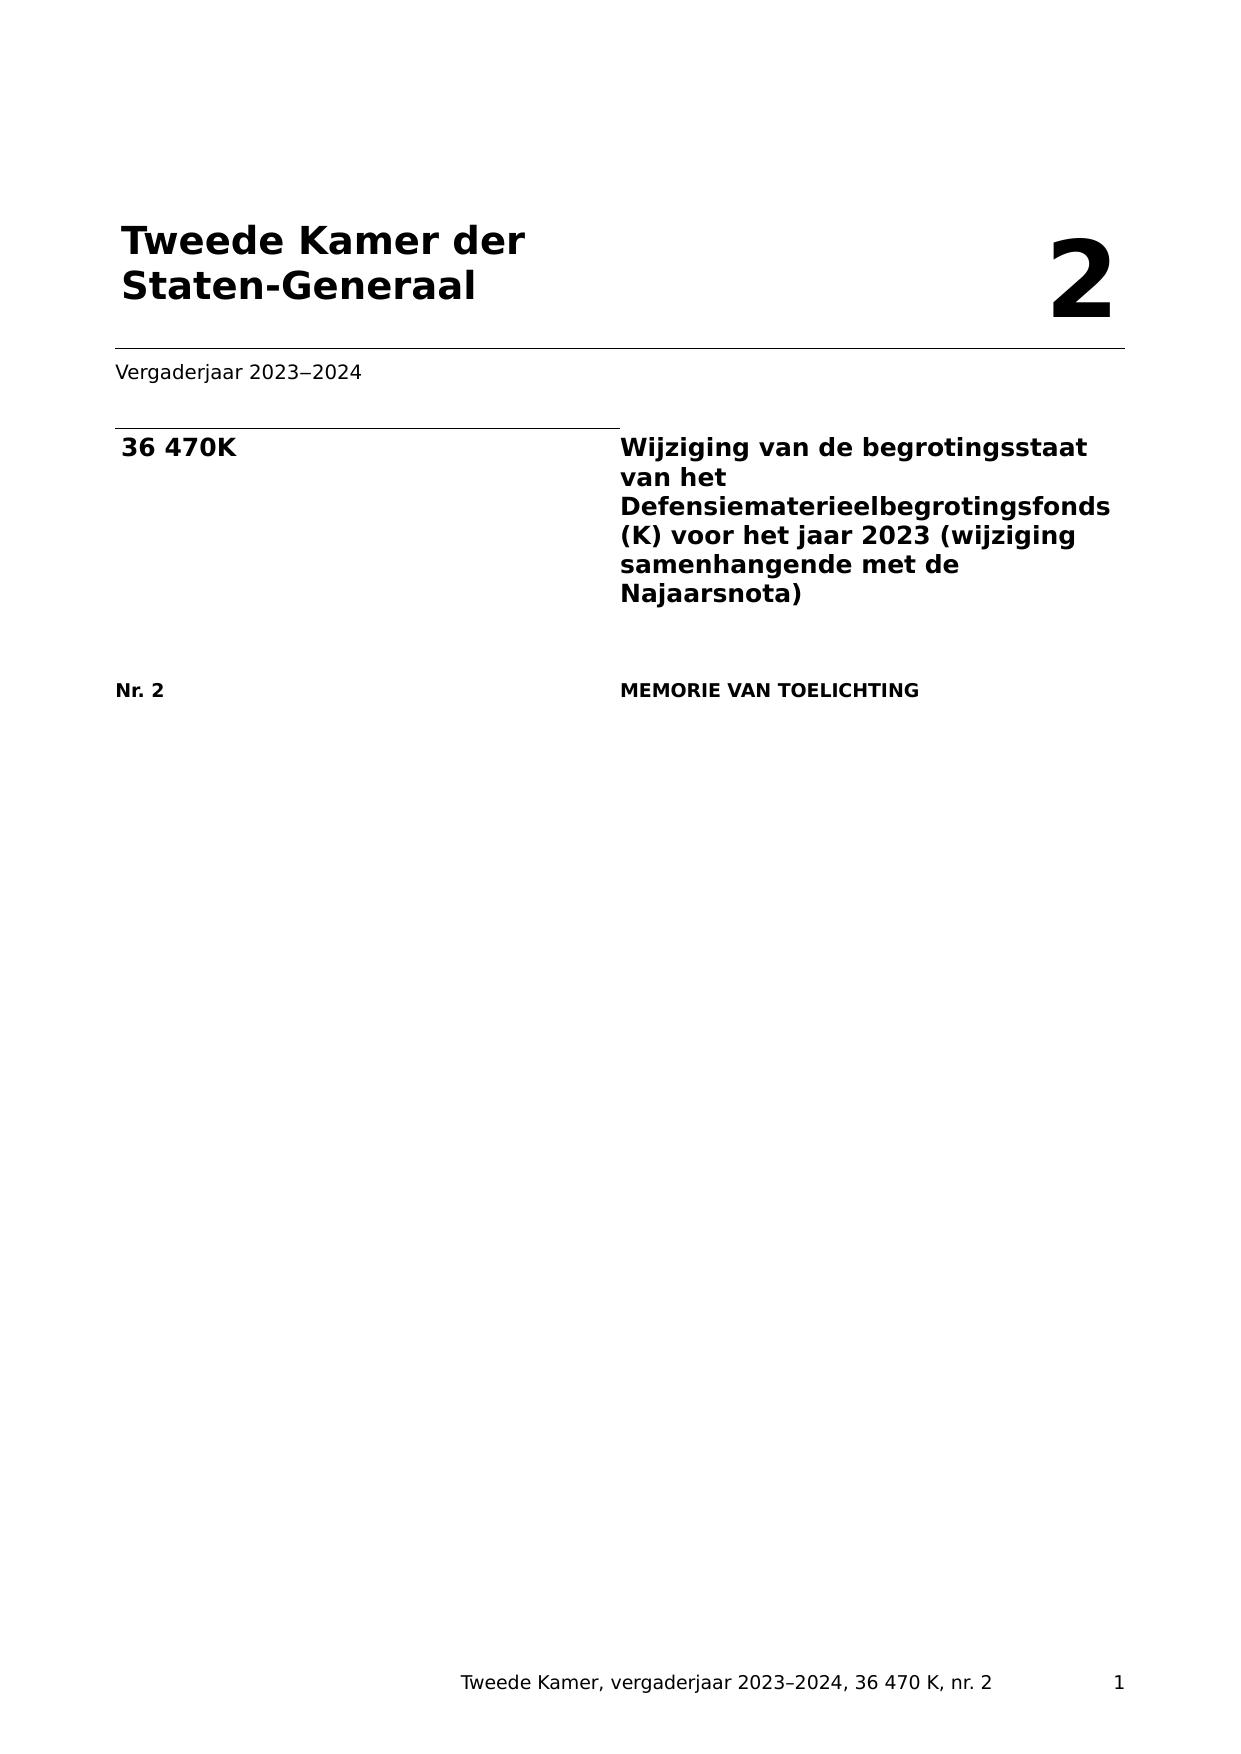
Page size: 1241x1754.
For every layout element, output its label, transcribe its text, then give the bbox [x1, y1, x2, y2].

table_cell Vergaderjaar 2023‒2024 [115, 349, 1125, 384]
table_header Nr. 2 [115, 680, 620, 724]
table_header Tweede Kamer der Staten-Generaal [115, 213, 620, 348]
table_header Wijziging van de begrotingsstaat van het Defensiematerieelbegrotingsfonds (K) voor het jaar 2023 (wijziging samenhangende met de Najaarsnota) [620, 428, 1125, 614]
table_header MEMORIE VAN TOELICHTING [620, 680, 1125, 724]
table_header 36 470K [115, 429, 620, 614]
table_header 2 [620, 213, 1125, 348]
